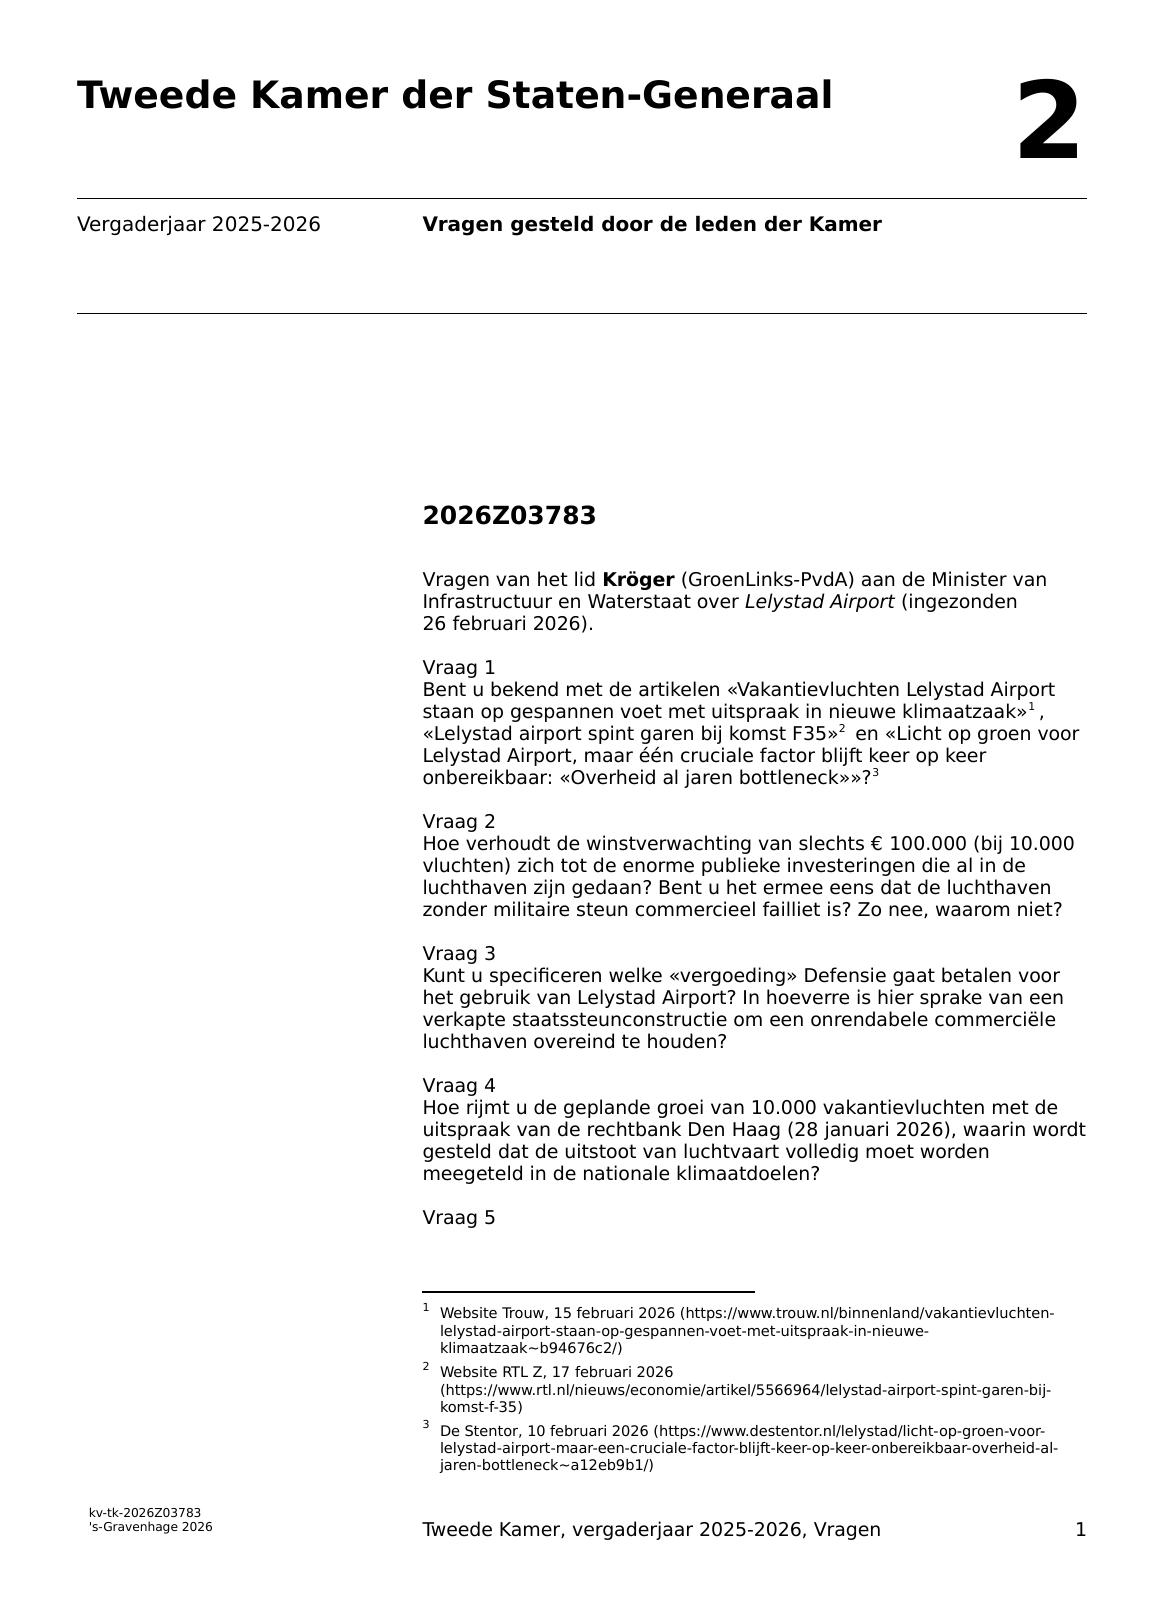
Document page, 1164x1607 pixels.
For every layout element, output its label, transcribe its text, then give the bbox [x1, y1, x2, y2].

text Vragen van het lid Kröger (GroenLinks-PvdA) aan de Minister van Infrastructuur en Waterstaat over Lelystad Airport (ingezonden 26 februari 2026). [422, 569, 1087, 635]
text Vraag 4 [422, 1075, 1087, 1097]
text Hoe rijmt u de geplande groei van 10.000 vakantievluchten met de uitspraak van de rechtbank Den Haag (28 januari 2026), waarin wordt gesteld dat de uitstoot van luchtvaart volledig moet worden meegeteld in de nationale klimaatdoelen? [422, 1097, 1087, 1185]
text 2026Z03783 [422, 501, 1087, 531]
table_header 2 [886, 59, 1087, 198]
table_cell Vragen gesteld door de leden der Kamer [422, 199, 1087, 313]
text Website RTL Z, 17 februari 2026 (https://www.rtl.nl/nieuws/economie/artikel/5566964/lelystad-airport-spint-garen-bij-komst-f-35) [422, 1360, 1087, 1416]
text Bent u bekend met de artikelen «Vakantievluchten Lelystad Airport staan op gespannen voet met uitspraak in nieuwe klimaatzaak», «Lelystad airport spint garen bij komst F35» en «Licht op groen voor Lelystad Airport, maar één cruciale factor blijft keer op keer onbereikbaar: «Overheid al jaren bottleneck»»? [422, 679, 1087, 789]
text Website Trouw, 15 februari 2026 (https://www.trouw.nl/binnenland/vakantievluchten-lelystad-airport-staan-op-gespannen-voet-met-uitspraak-in-nieuwe-klimaatzaak~b94676c2/) [422, 1301, 1087, 1357]
text Vraag 1 [422, 657, 1087, 679]
text Vraag 3 [422, 943, 1087, 965]
text 's-Gravenhage 2026 [88, 1520, 323, 1534]
text Kunt u specificeren welke «vergoeding» Defensie gaat betalen voor het gebruik van Lelystad Airport? In hoeverre is hier sprake van een verkapte staatssteunconstructie om een onrendabele commerciële luchthaven overeind te houden? [422, 965, 1087, 1053]
table_header Tweede Kamer der Staten-Generaal [77, 59, 886, 198]
text De Stentor, 10 februari 2026 (https://www.destentor.nl/lelystad/licht-op-groen-voor-lelystad-airport-maar-een-cruciale-factor-blijft-keer-op-keer-onbereikbaar-overheid-al-jaren-bottleneck~a12eb9b1/) [422, 1418, 1087, 1474]
text Vraag 5 [422, 1207, 1087, 1229]
text Vraag 2 [422, 811, 1087, 833]
text kv-tk-2026Z03783 [88, 1506, 323, 1520]
table_cell Vergaderjaar 2025-2026 [77, 199, 422, 313]
text Hoe verhoudt de winstverwachting van slechts € 100.000 (bij 10.000 vluchten) zich tot de enorme publieke investeringen die al in de luchthaven zijn gedaan? Bent u het ermee eens dat de luchthaven zonder militaire steun commercieel failliet is? Zo nee, waarom niet? [422, 833, 1087, 921]
